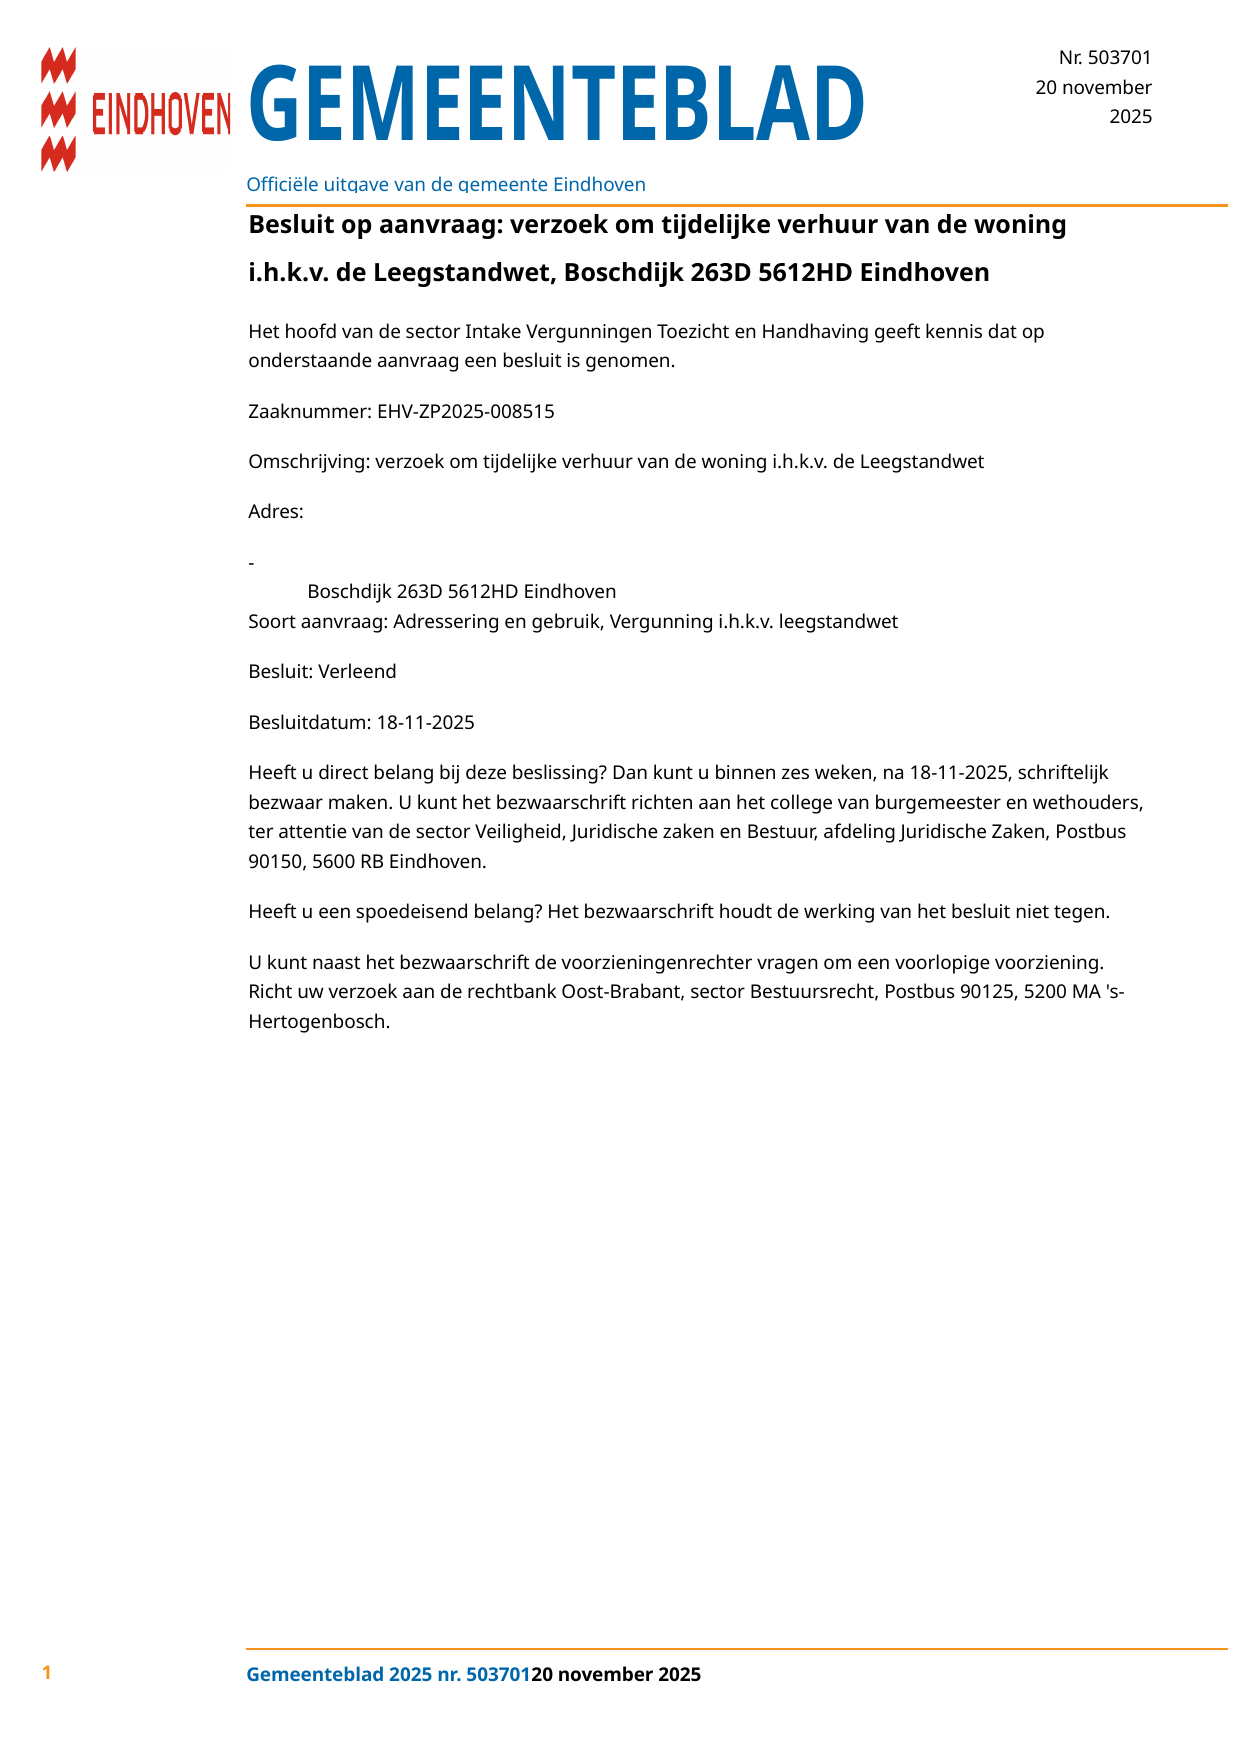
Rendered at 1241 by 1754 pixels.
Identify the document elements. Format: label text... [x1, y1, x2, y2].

text Omschrijving: verzoek om tijdelijke verhuur van de woning i.h.k.v. de Leegstandwet [248, 448, 1152, 474]
text Besluitdatum: 18-11-2025 [248, 709, 1152, 735]
text Besluit: Verleend [248, 659, 1152, 684]
list Boschdijk 263D 5612HD Eindhoven [248, 579, 1152, 604]
text Het hoofd van de sector Intake Vergunningen Toezicht en Handhaving geeft kennis dat op onderstaande aanvraag een besluit is genomen. [248, 318, 1152, 373]
picture [41, 47, 231, 172]
text Besluit op aanvraag: verzoek om tijdelijke verhuur van de woning i.h.k.v. de Leegstandwet, Boschdijk 263D 5612HD Eindhoven [248, 207, 1152, 288]
text Heeft u direct belang bij deze beslissing? Dan kunt u binnen zes weken, na 18-11-2025, schriftelijk bezwaar maken. U kunt het bezwaarschrift richten aan het college van burgemeester en wethouders, ter attentie van de sector Veiligheid, Juridische zaken en Bestuur, afdeling Juridische Zaken, Postbus 90150, 5600 RB Eindhoven. [248, 759, 1152, 874]
text Zaaknummer: EHV-ZP2025-008515 [248, 398, 1152, 424]
text Adres: [248, 499, 1152, 524]
text U kunt naast het bezwaarschrift de voorzieningenrechter vragen om een voorlopige voorziening. Richt uw verzoek aan de rechtbank Oost-Brabant, sector Bestuursrecht, Postbus 90125, 5200 MA 's-Hertogenbosch. [248, 949, 1152, 1034]
text Heeft u een spoedeisend belang? Het bezwaarschrift houdt de werking van het besluit niet tegen. [248, 899, 1152, 924]
text Soort aanvraag: Adressering en gebruik, Vergunning i.h.k.v. leegstandwet [248, 608, 1152, 634]
